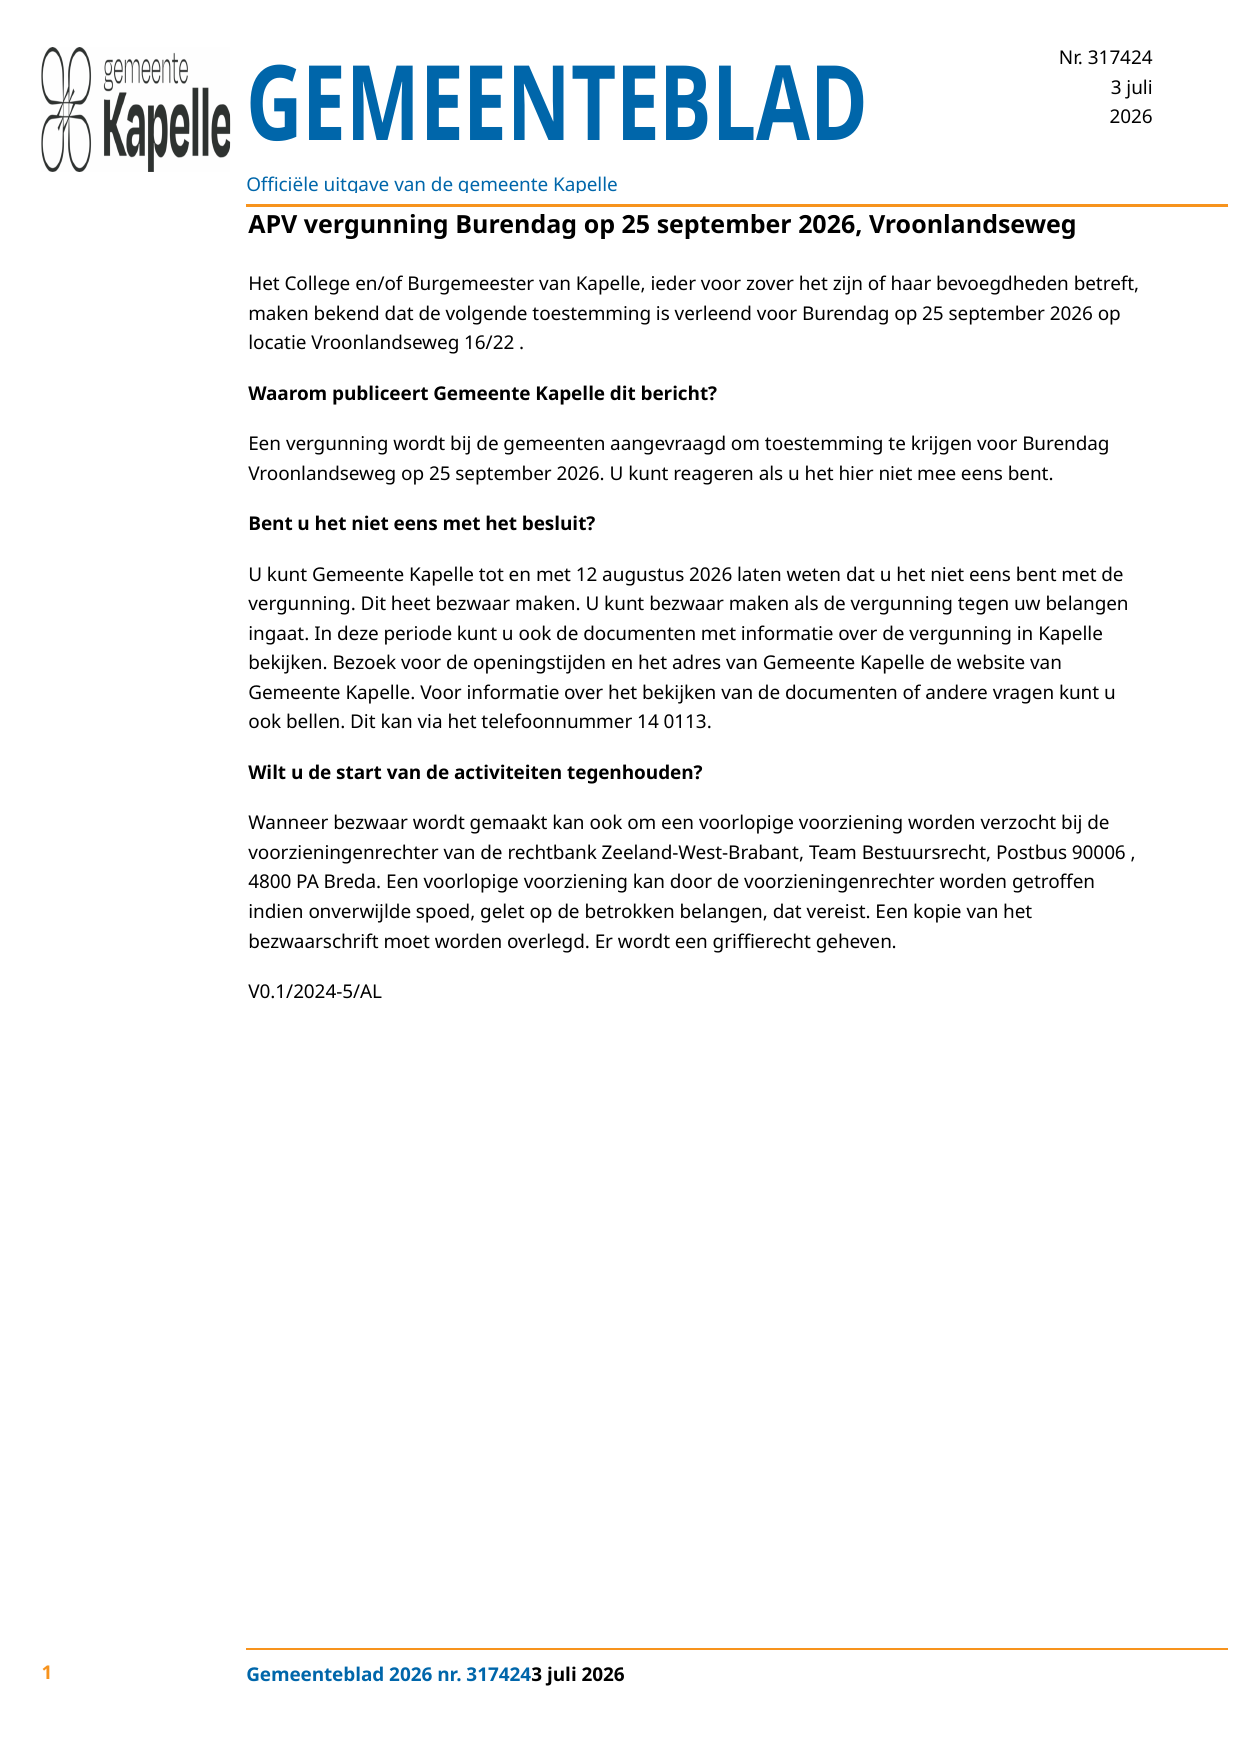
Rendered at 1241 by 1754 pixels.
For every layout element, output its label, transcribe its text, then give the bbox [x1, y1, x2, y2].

text Waarom publiceert Gemeente Kapelle dit bericht? [248, 380, 1152, 406]
text Een vergunning wordt bij de gemeenten aangevraagd om toestemming te krijgen voor Burendag Vroonlandseweg op 25 september 2026. U kunt reageren als u het hier niet mee eens bent. [248, 430, 1152, 486]
text Het College en/of Burgemeester van Kapelle, ieder voor zover het zijn of haar bevoegdheden betreft, maken bekend dat de volgende toestemming is verleend voor Burendag op 25 september 2026 op locatie Vroonlandseweg 16/22 . [248, 270, 1152, 355]
text U kunt Gemeente Kapelle tot en met 12 augustus 2026 laten weten dat u het niet eens bent met de vergunning. Dit heet bezwaar maken. U kunt bezwaar maken als de vergunning tegen uw belangen ingaat. In deze periode kunt u ook de documenten met informatie over de vergunning in Kapelle bekijken. Bezoek voor de openingstijden en het adres van Gemeente Kapelle de website van Gemeente Kapelle. Voor informatie over het bekijken van de documenten of andere vragen kunt u ook bellen. Dit kan via het telefoonnummer 14 0113. [248, 561, 1152, 734]
text APV vergunning Burendag op 25 september 2026, Vroonlandseweg [248, 207, 1152, 241]
text Bent u het niet eens met het besluit? [248, 510, 1152, 536]
text Wilt u de start van de activiteiten tegenhouden? [248, 759, 1152, 785]
text V0.1/2024-5/AL [248, 978, 1152, 1004]
text Wanneer bezwaar wordt gemaakt kan ook om een voorlopige voorziening worden verzocht bij de voorzieningenrechter van de rechtbank Zeeland-West-Brabant, Team Bestuursrecht, Postbus 90006 , 4800 PA Breda. Een voorlopige voorziening kan door de voorzieningenrechter worden getroffen indien onverwijlde spoed, gelet op de betrokken belangen, dat vereist. Een kopie van het bezwaarschrift moet worden overlegd. Er wordt een griffierecht geheven. [248, 809, 1152, 953]
picture [41, 47, 231, 172]
